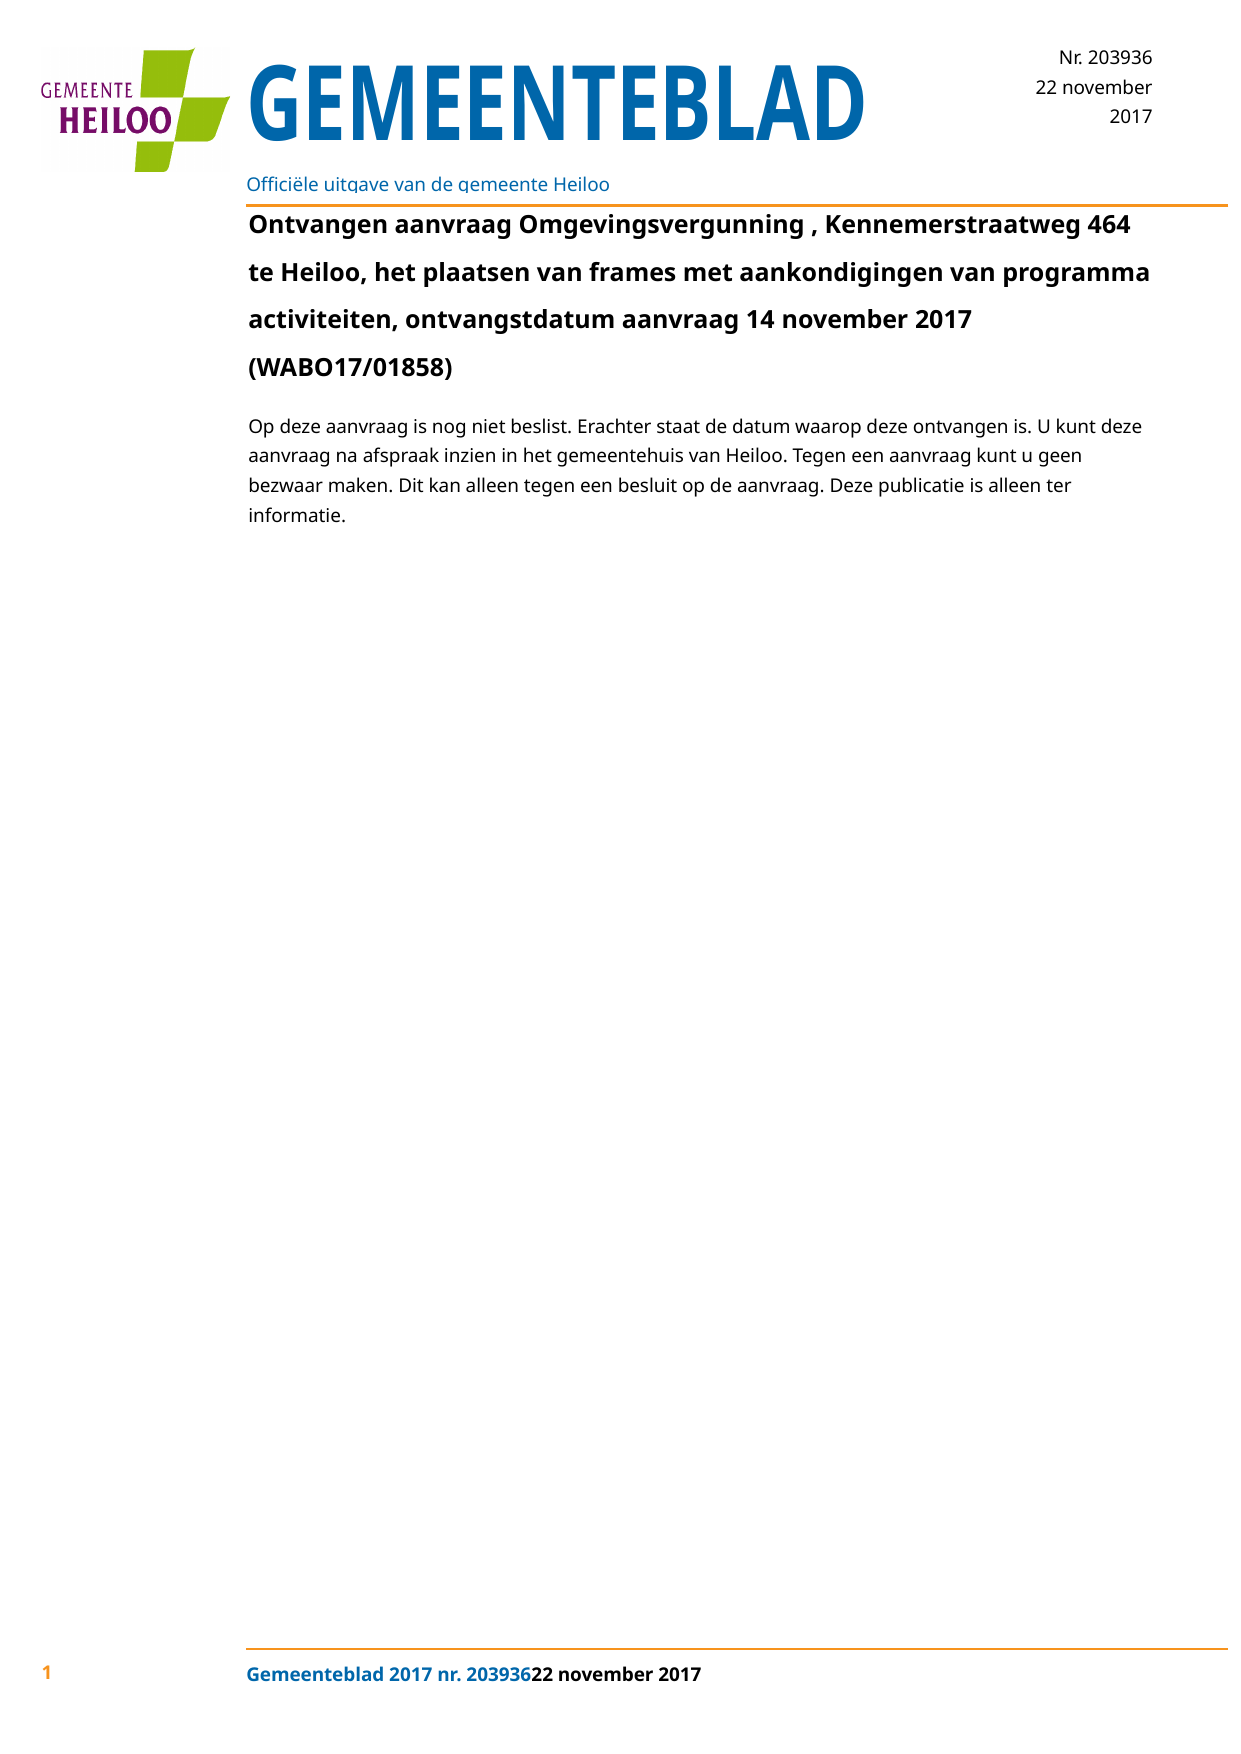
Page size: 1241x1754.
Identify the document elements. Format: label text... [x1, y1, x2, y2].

picture [41, 47, 231, 172]
text Ontvangen aanvraag Omgevingsvergunning , Kennemerstraatweg 464 te Heiloo, het plaatsen van frames met aankondigingen van programma activiteiten, ontvangstdatum aanvraag 14 november 2017 (WABO17/01858) [248, 207, 1152, 384]
text Op deze aanvraag is nog niet beslist. Erachter staat de datum waarop deze ontvangen is. U kunt deze aanvraag na afspraak inzien in het gemeentehuis van Heiloo. Tegen een aanvraag kunt u geen bezwaar maken. Dit kan alleen tegen een besluit op de aanvraag. Deze publicatie is alleen ter informatie. [248, 413, 1152, 528]
